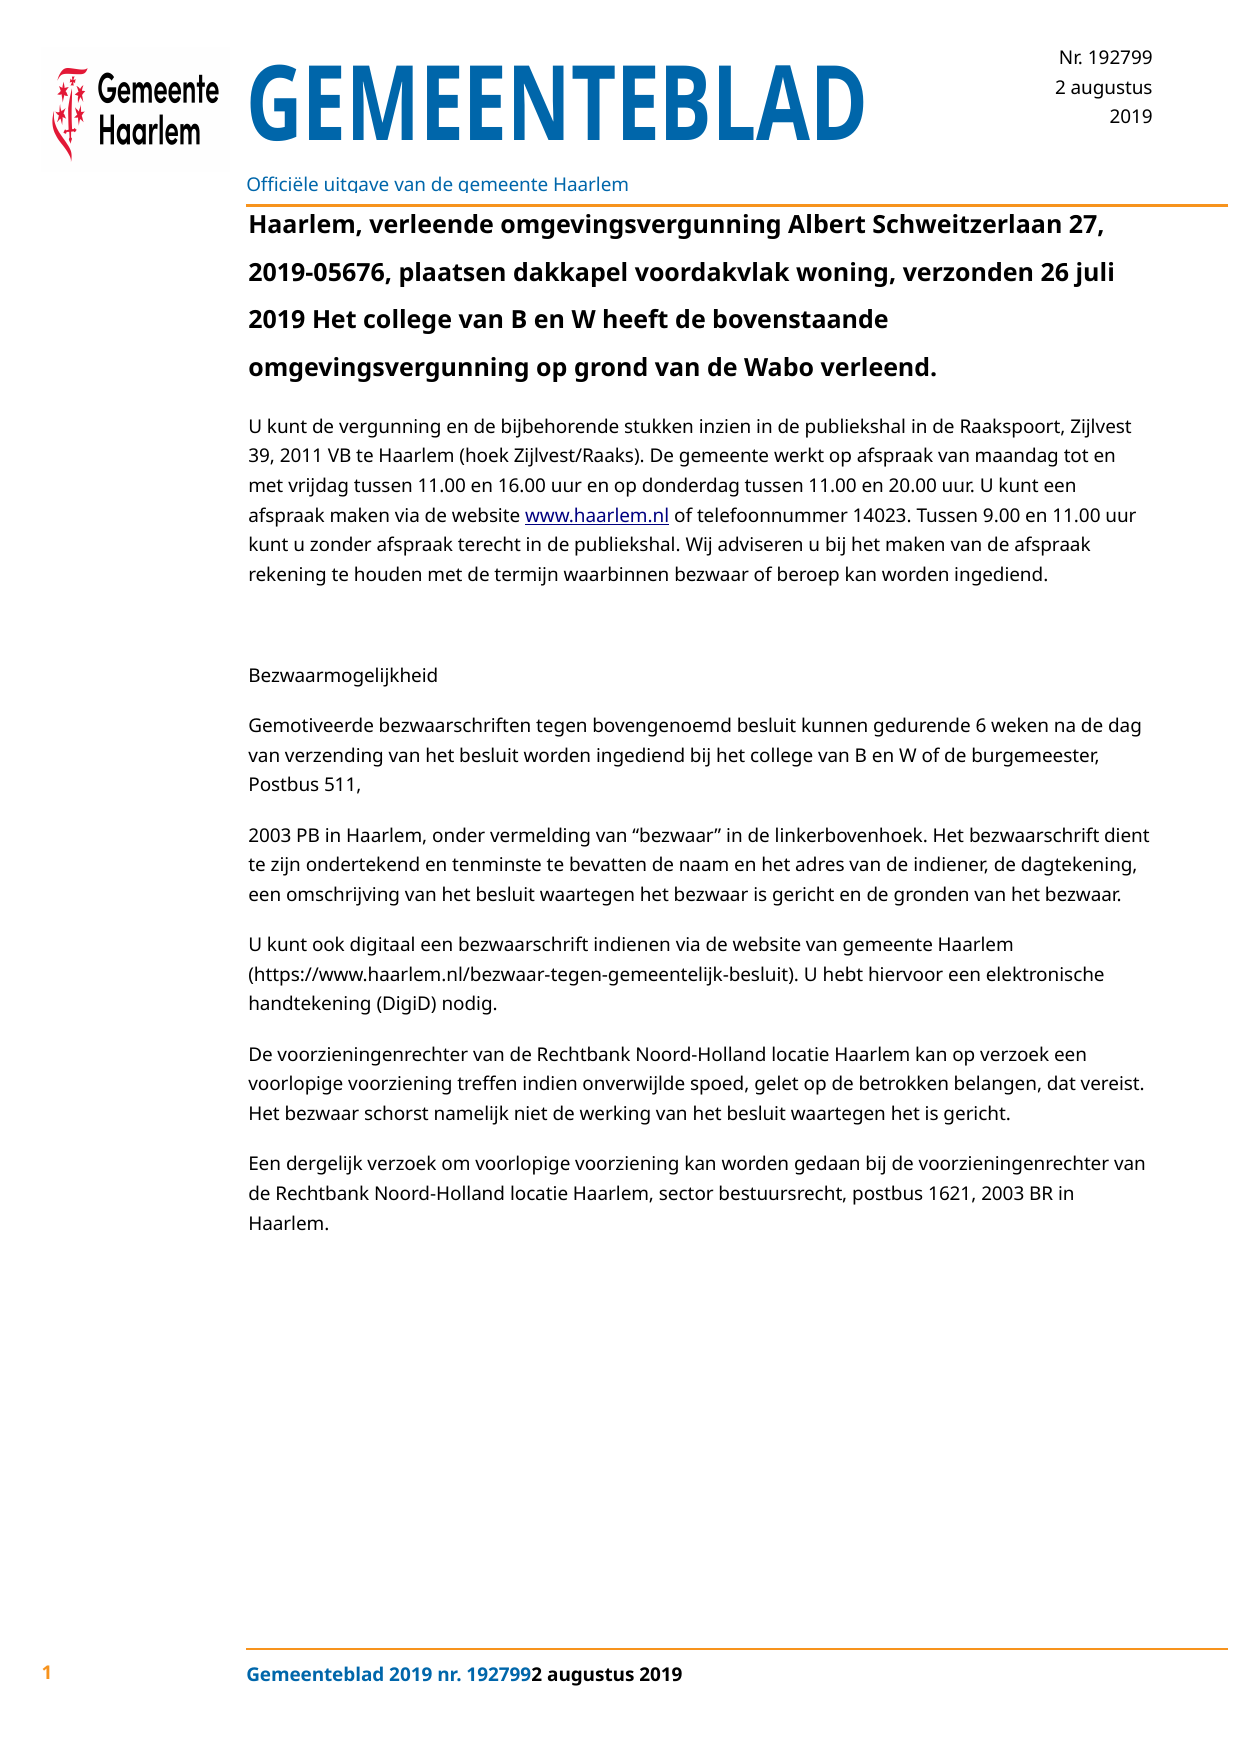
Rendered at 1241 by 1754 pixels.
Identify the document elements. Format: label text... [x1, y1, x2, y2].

text U kunt de vergunning en de bijbehorende stukken inzien in de publiekshal in de Raakspoort, Zijlvest 39, 2011 VB te Haarlem (hoek Zijlvest/Raaks). De gemeente werkt op afspraak van maandag tot en met vrijdag tussen 11.00 en 16.00 uur en op donderdag tussen 11.00 en 20.00 uur. U kunt een afspraak maken via de website www.haarlem.nl of telefoonnummer 14023. Tussen 9.00 en 11.00 uur kunt u zonder afspraak terecht in de publiekshal. Wij adviseren u bij het maken van de afspraak rekening te houden met de termijn waarbinnen bezwaar of beroep kan worden ingediend. [248, 413, 1152, 587]
text Haarlem, verleende omgevingsvergunning Albert Schweitzerlaan 27, 2019-05676, plaatsen dakkapel voordakvlak woning, verzonden 26 juli 2019 Het college van B en W heeft de bovenstaande omgevingsvergunning op grond van de Wabo verleend. [248, 207, 1152, 384]
text Gemotiveerde bezwaarschriften tegen bovengenoemd besluit kunnen gedurende 6 weken na de dag van verzending van het besluit worden ingediend bij het college van B en W of de burgemeester, Postbus 511, [248, 712, 1152, 797]
text 2003 PB in Haarlem, onder vermelding van “bezwaar” in de linkerbovenhoek. Het bezwaarschrift dient te zijn ondertekend en tenminste te bevatten de naam en het adres van de indiener, de dagtekening, een omschrijving van het besluit waartegen het bezwaar is gericht en de gronden van het bezwaar. [248, 822, 1152, 907]
text De voorzieningenrechter van de Rechtbank Noord-Holland locatie Haarlem kan op verzoek een voorlopige voorziening treffen indien onverwijlde spoed, gelet op de betrokken belangen, dat vereist. Het bezwaar schorst namelijk niet de werking van het besluit waartegen het is gericht. [248, 1041, 1152, 1126]
text Een dergelijk verzoek om voorlopige voorziening kan worden gedaan bij de voorzieningenrechter van de Rechtbank Noord-Holland locatie Haarlem, sector bestuursrecht, postbus 1621, 2003 BR in Haarlem. [248, 1151, 1152, 1236]
picture [41, 47, 231, 172]
text Bezwaarmogelijkheid [248, 662, 1152, 688]
text U kunt ook digitaal een bezwaarschrift indienen via de website van gemeente Haarlem (https://www.haarlem.nl/bezwaar-tegen-gemeentelijk-besluit). U hebt hiervoor een elektronische handtekening (DigiD) nodig. [248, 931, 1152, 1016]
